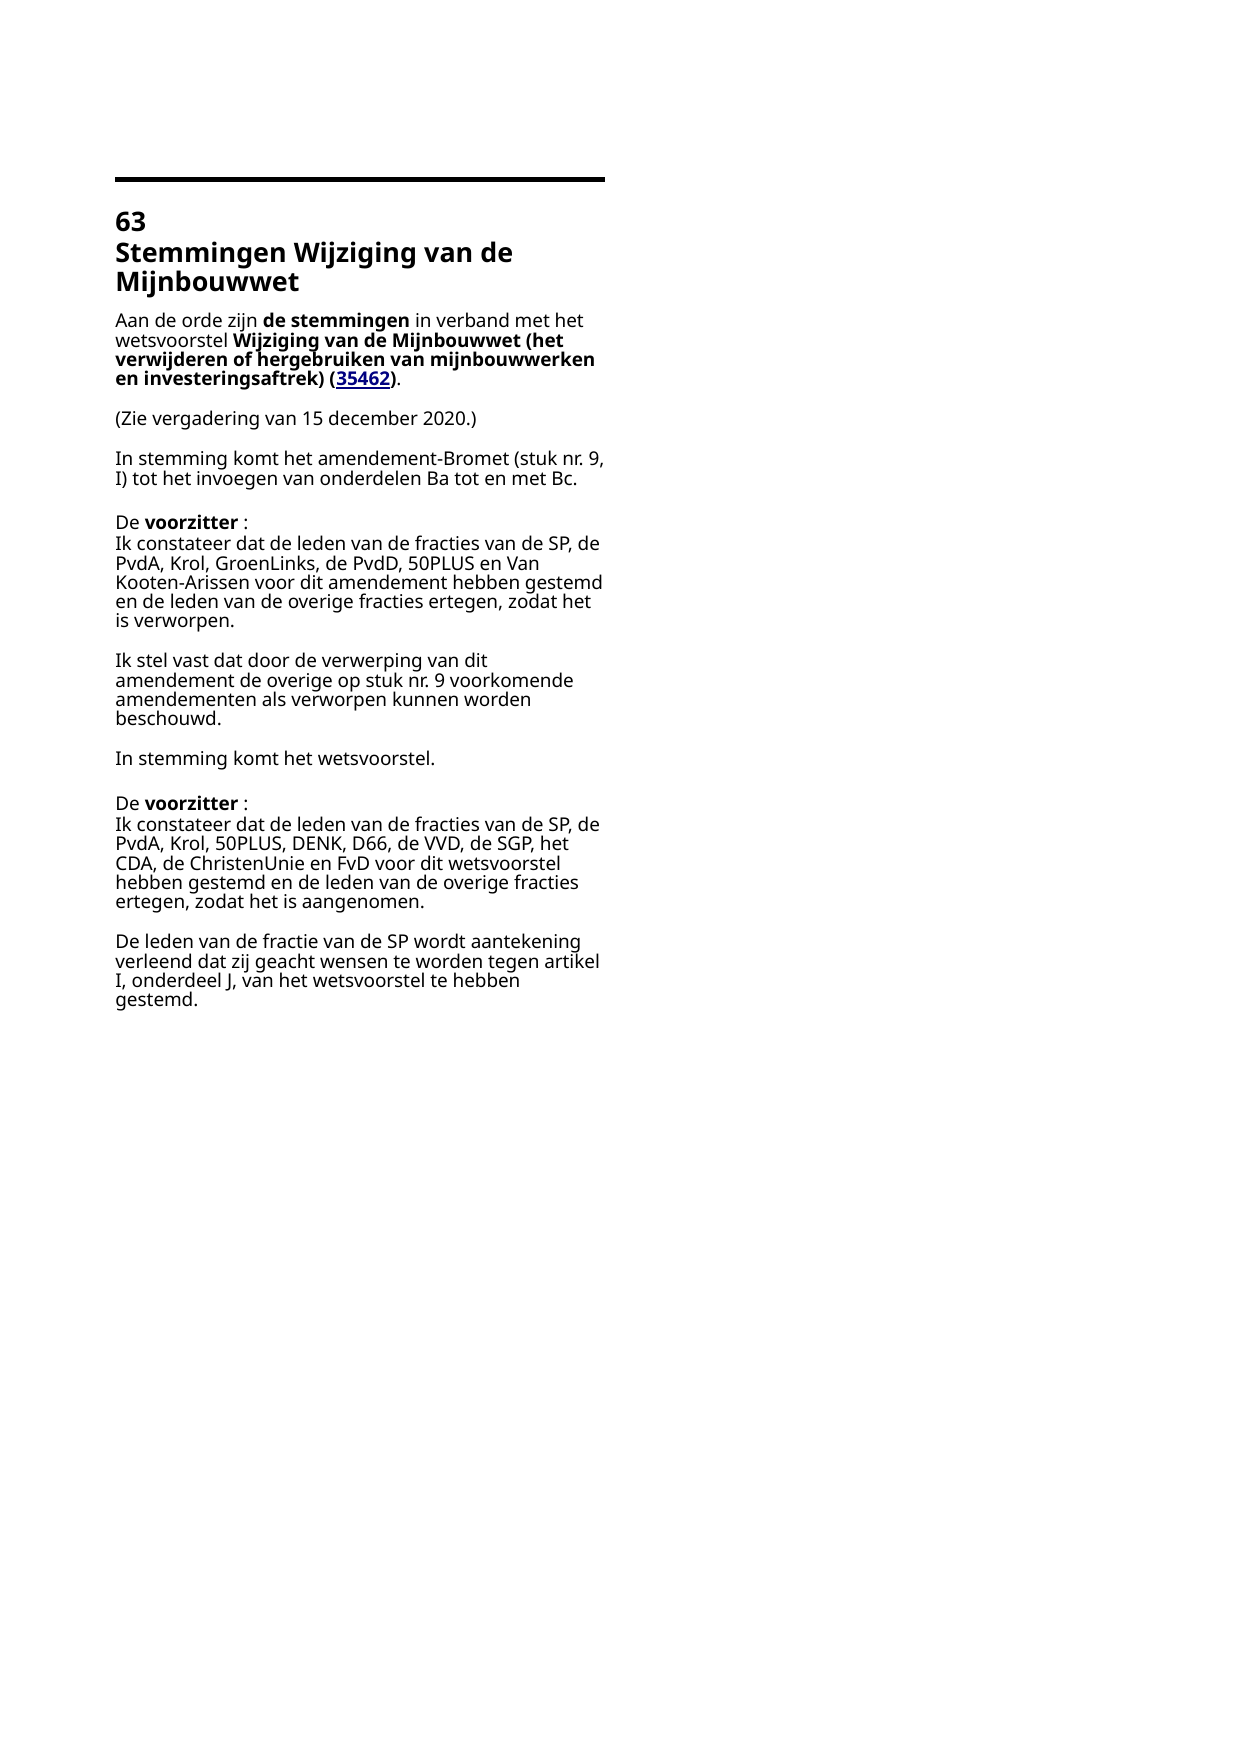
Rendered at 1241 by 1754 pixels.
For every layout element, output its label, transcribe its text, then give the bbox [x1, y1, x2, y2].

text Ik constateer dat de leden van de fracties van de SP, de PvdA, Krol, 50PLUS, DENK, D66, de VVD, de SGP, het CDA, de ChristenUnie en FvD voor dit wetsvoorstel hebben gestemd en de leden van de overige fracties ertegen, zodat het is aangenomen. [115, 816, 605, 912]
text In stemming komt het wetsvoorstel. [115, 750, 605, 769]
text (Zie vergadering van 15 december 2020.) [115, 410, 605, 429]
text 63 [115, 203, 605, 239]
text Ik stel vast dat door de verwerping van dit amendement de overige op stuk nr. 9 voorkomende amendementen als verworpen kunnen worden beschouwd. [115, 652, 605, 729]
text In stemming komt het amendement-Bromet (stuk nr. 9, I) tot het invoegen van onderdelen Ba tot en met Bc. [115, 450, 605, 489]
text Ik constateer dat de leden van de fracties van de SP, de PvdA, Krol, GroenLinks, de PvdD, 50PLUS en Van Kooten-Arissen voor dit amendement hebben gestemd en de leden van de overige fracties ertegen, zodat het is verworpen. [115, 535, 605, 632]
text De leden van de fractie van de SP wordt aantekening verleend dat zij geacht wensen te worden tegen artikel I, onderdeel J, van het wetsvoorstel te hebben gestemd. [115, 933, 605, 1010]
text De voorzitter : [115, 509, 605, 535]
text Stemmingen Wijziging van de Mijnbouwwet [115, 239, 605, 312]
text De voorzitter : [115, 790, 605, 816]
text Aan de orde zijn de stemmingen in verband met het wetsvoorstel Wijziging van de Mijnbouwwet (het verwijderen of hergebruiken van mijnbouwwerken en investeringsaftrek) (35462). [115, 312, 605, 389]
